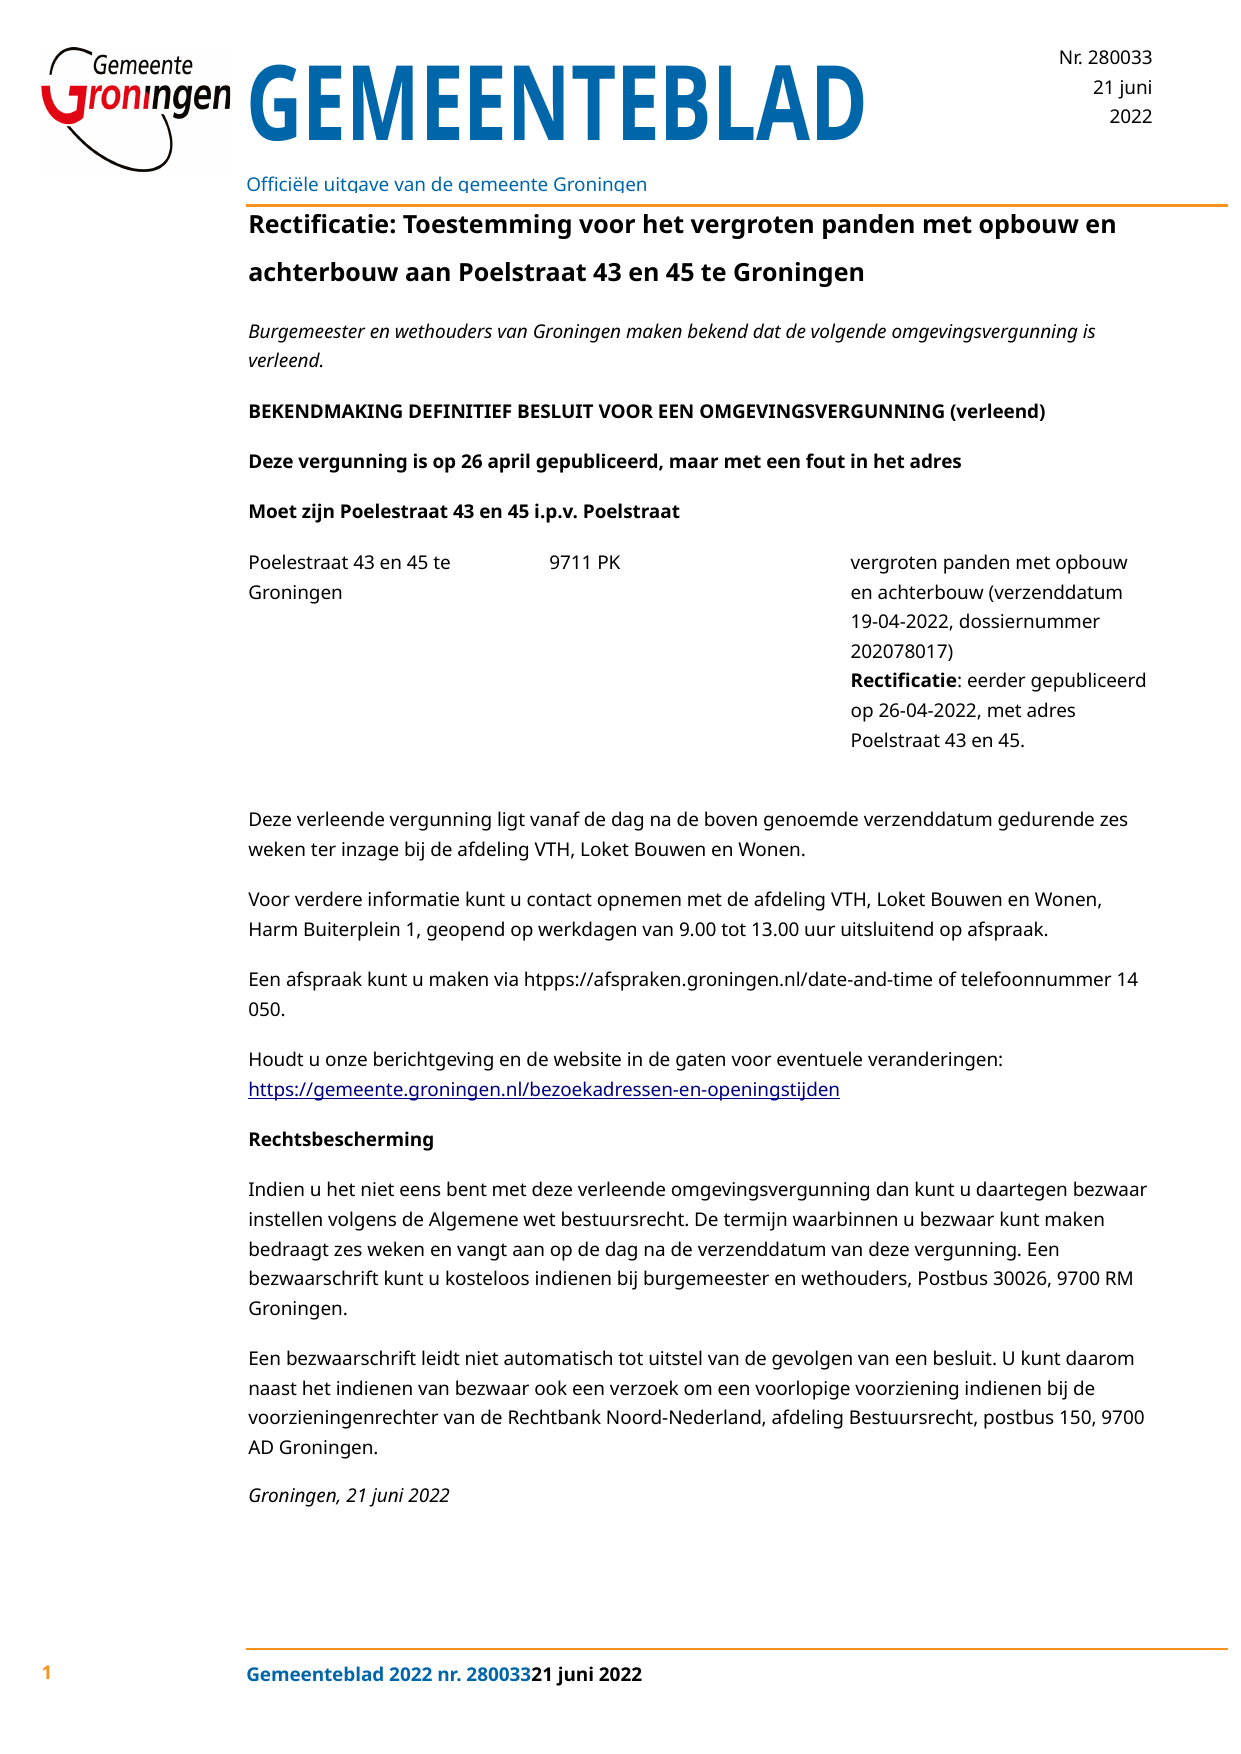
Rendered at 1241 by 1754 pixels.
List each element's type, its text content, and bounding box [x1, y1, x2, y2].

text Voor verdere informatie kunt u contact opnemen met de afdeling VTH, Loket Bouwen en Wonen, Harm Buiterplein 1, geopend op werkdagen van 9.00 tot 13.00 uur uitsluitend op afspraak. [248, 886, 1152, 941]
text Een bezwaarschrift leidt niet automatisch tot uitstel van de gevolgen van een besluit. U kunt daarom naast het indienen van bezwaar ook een verzoek om een voorlopige voorziening indienen bij de voorzieningenrechter van de Rechtbank Noord-Nederland, afdeling Bestuursrecht, postbus 150, 9700 AD Groningen. [248, 1345, 1152, 1460]
table_header Poelestraat 43 en 45 te Groningen [248, 549, 549, 752]
text Rechtsbescherming [248, 1126, 1152, 1152]
text BEKENDMAKING DEFINITIEF BESLUIT VOOR EEN OMGEVINGSVERGUNNING (verleend) [248, 398, 1152, 424]
picture [41, 47, 231, 172]
text Groningen, 21 juni 2022 [248, 1482, 1152, 1508]
table_header 9711 PK [549, 549, 850, 752]
text Houdt u onze berichtgeving en de website in de gaten voor eventuele veranderingen: https://gemeente.groningen.nl/bezoekadressen-en-openingstijden [248, 1046, 1152, 1101]
text Deze verleende vergunning ligt vanaf de dag na de boven genoemde verzenddatum gedurende zes weken ter inzage bij de afdeling VTH, Loket Bouwen en Wonen. [248, 806, 1152, 861]
text Burgemeester en wethouders van Groningen maken bekend dat de volgende omgevingsvergunning is verleend. [248, 318, 1152, 373]
text Moet zijn Poelestraat 43 en 45 i.p.v. Poelstraat [248, 499, 1152, 524]
text Indien u het niet eens bent met deze verleende omgevingsvergunning dan kunt u daartegen bezwaar instellen volgens de Algemene wet bestuursrecht. De termijn waarbinnen u bezwaar kunt maken bedraagt zes weken en vangt aan op de dag na de verzenddatum van deze vergunning. Een bezwaarschrift kunt u kosteloos indienen bij burgemeester en wethouders, Postbus 30026, 9700 RM Groningen. [248, 1177, 1152, 1321]
text Een afspraak kunt u maken via htpps://afspraken.groningen.nl/date-and-time of telefoonnummer 14 050. [248, 966, 1152, 1021]
table_header vergroten panden met opbouw en achterbouw (verzenddatum 19-04-2022, dossiernummer 202078017) Rectificatie: eerder gepubliceerd op 26-04-2022, met adres Poelstraat 43 en 45. [850, 549, 1152, 752]
text Deze vergunning is op 26 april gepubliceerd, maar met een fout in het adres [248, 448, 1152, 474]
text Rectificatie: Toestemming voor het vergroten panden met opbouw en achterbouw aan Poelstraat 43 en 45 te Groningen [248, 207, 1152, 288]
